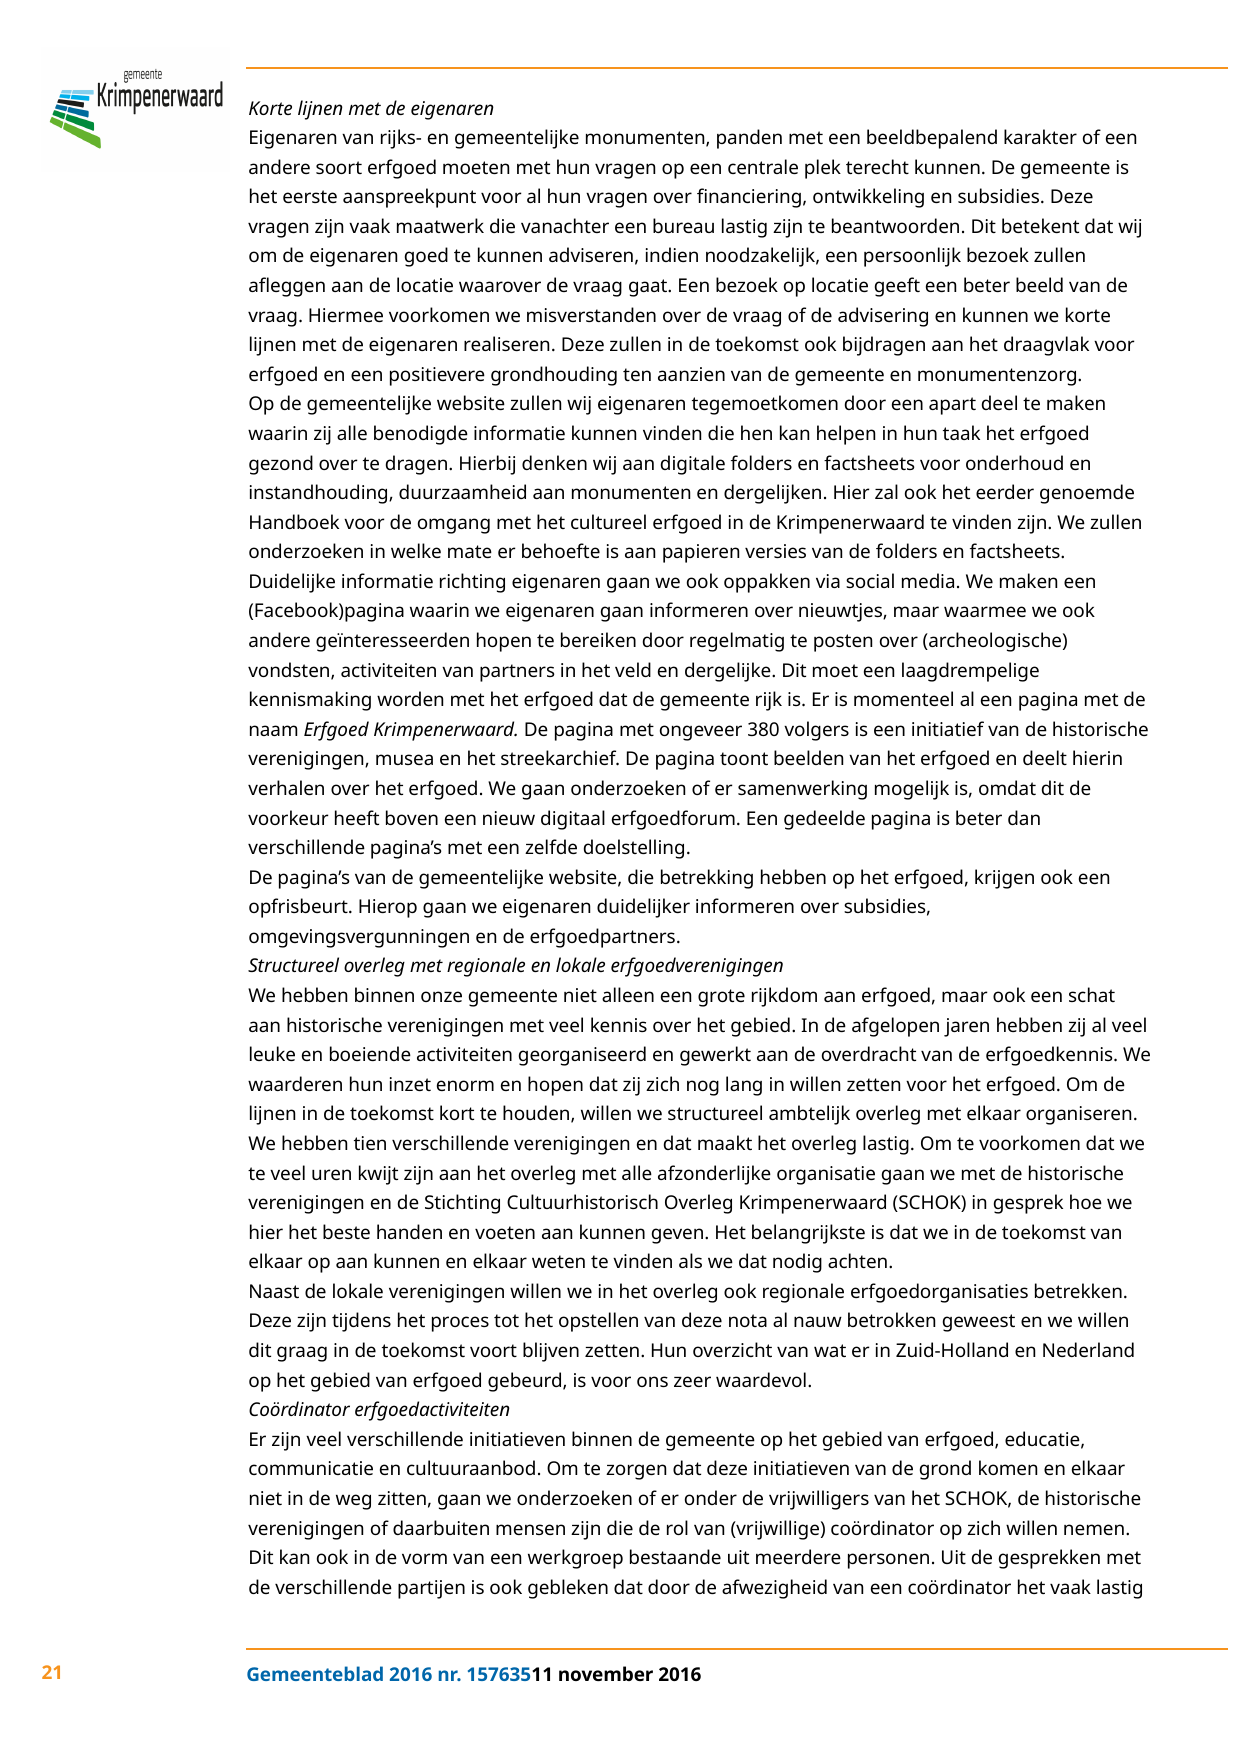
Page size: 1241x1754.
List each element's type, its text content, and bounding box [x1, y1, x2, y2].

text Coördinator erfgoedactiviteiten [248, 1396, 1152, 1422]
text Structureel overleg met regionale en lokale erfgoedverenigingen [248, 953, 1152, 978]
text Naast de lokale verenigingen willen we in het overleg ook regionale erfgoedorganisaties betrekken. Deze zijn tijdens het proces tot het opstellen van deze nota al nauw betrokken geweest en we willen dit graag in de toekomst voort blijven zetten. Hun overzicht van wat er in Zuid-Holland en Nederland op het gebied van erfgoed gebeurd, is voor ons zeer waardevol. [248, 1278, 1152, 1393]
text Eigenaren van rijks- en gemeentelijke monumenten, panden met een beeldbepalend karakter of een andere soort erfgoed moeten met hun vragen op een centrale plek terecht kunnen. De gemeente is het eerste aanspreekpunt voor al hun vragen over financiering, ontwikkeling en subsidies. Deze vragen zijn vaak maatwerk die vanachter een bureau lastig zijn te beantwoorden. Dit betekent dat wij om de eigenaren goed te kunnen adviseren, indien noodzakelijk, een persoonlijk bezoek zullen afleggen aan de locatie waarover de vraag gaat. Een bezoek op locatie geeft een beter beeld van de vraag. Hiermee voorkomen we misverstanden over de vraag of de advisering en kunnen we korte lijnen met de eigenaren realiseren. Deze zullen in de toekomst ook bijdragen aan het draagvlak voor erfgoed en een positievere grondhouding ten aanzien van de gemeente en monumentenzorg. [248, 124, 1152, 387]
text We hebben binnen onze gemeente niet alleen een grote rijkdom aan erfgoed, maar ook een schat aan historische verenigingen met veel kennis over het gebied. In de afgelopen jaren hebben zij al veel leuke en boeiende activiteiten georganiseerd en gewerkt aan de overdracht van de erfgoedkennis. We waarderen hun inzet enorm en hopen dat zij zich nog lang in willen zetten voor het erfgoed. Om de lijnen in de toekomst kort te houden, willen we structureel ambtelijk overleg met elkaar organiseren. We hebben tien verschillende verenigingen en dat maakt het overleg lastig. Om te voorkomen dat we te veel uren kwijt zijn aan het overleg met alle afzonderlijke organisatie gaan we met de historische verenigingen en de Stichting Cultuurhistorisch Overleg Krimpenerwaard (SCHOK) in gesprek hoe we hier het beste handen en voeten aan kunnen geven. Het belangrijkste is dat we in de toekomst van elkaar op aan kunnen en elkaar weten te vinden als we dat nodig achten. [248, 982, 1152, 1274]
text De pagina’s van de gemeentelijke website, die betrekking hebben op het erfgoed, krijgen ook een opfrisbeurt. Hierop gaan we eigenaren duidelijker informeren over subsidies, omgevingsvergunningen en de erfgoedpartners. [248, 864, 1152, 949]
text Op de gemeentelijke website zullen wij eigenaren tegemoetkomen door een apart deel te maken waarin zij alle benodigde informatie kunnen vinden die hen kan helpen in hun taak het erfgoed gezond over te dragen. Hierbij denken wij aan digitale folders en factsheets voor onderhoud en instandhouding, duurzaamheid aan monumenten en dergelijken. Hier zal ook het eerder genoemde Handboek voor de omgang met het cultureel erfgoed in de Krimpenerwaard te vinden zijn. We zullen onderzoeken in welke mate er behoefte is aan papieren versies van de folders en factsheets. [248, 391, 1152, 564]
picture [41, 47, 231, 172]
text Duidelijke informatie richting eigenaren gaan we ook oppakken via social media. We maken een (Facebook)pagina waarin we eigenaren gaan informeren over nieuwtjes, maar waarmee we ook andere geïnteresseerden hopen te bereiken door regelmatig te posten over (archeologische) vondsten, activiteiten van partners in het veld en dergelijke. Dit moet een laagdrempelige kennismaking worden met het erfgoed dat de gemeente rijk is. Er is momenteel al een pagina met de naam Erfgoed Krimpenerwaard. De pagina met ongeveer 380 volgers is een initiatief van de historische verenigingen, musea en het streekarchief. De pagina toont beelden van het erfgoed en deelt hierin verhalen over het erfgoed. We gaan onderzoeken of er samenwerking mogelijk is, omdat dit de voorkeur heeft boven een nieuw digitaal erfgoedforum. Een gedeelde pagina is beter dan verschillende pagina’s met een zelfde doelstelling. [248, 568, 1152, 860]
text Korte lijnen met de eigenaren [248, 95, 1152, 121]
text Er zijn veel verschillende initiatieven binnen de gemeente op het gebied van erfgoed, educatie, communicatie en cultuuraanbod. Om te zorgen dat deze initiatieven van de grond komen en elkaar niet in de weg zitten, gaan we onderzoeken of er onder de vrijwilligers van het SCHOK, de historische verenigingen of daarbuiten mensen zijn die de rol van (vrijwillige) coördinator op zich willen nemen. Dit kan ook in de vorm van een werkgroep bestaande uit meerdere personen. Uit de gesprekken met de verschillende partijen is ook gebleken dat door de afwezigheid van een coördinator het vaak lastig [248, 1426, 1152, 1600]
